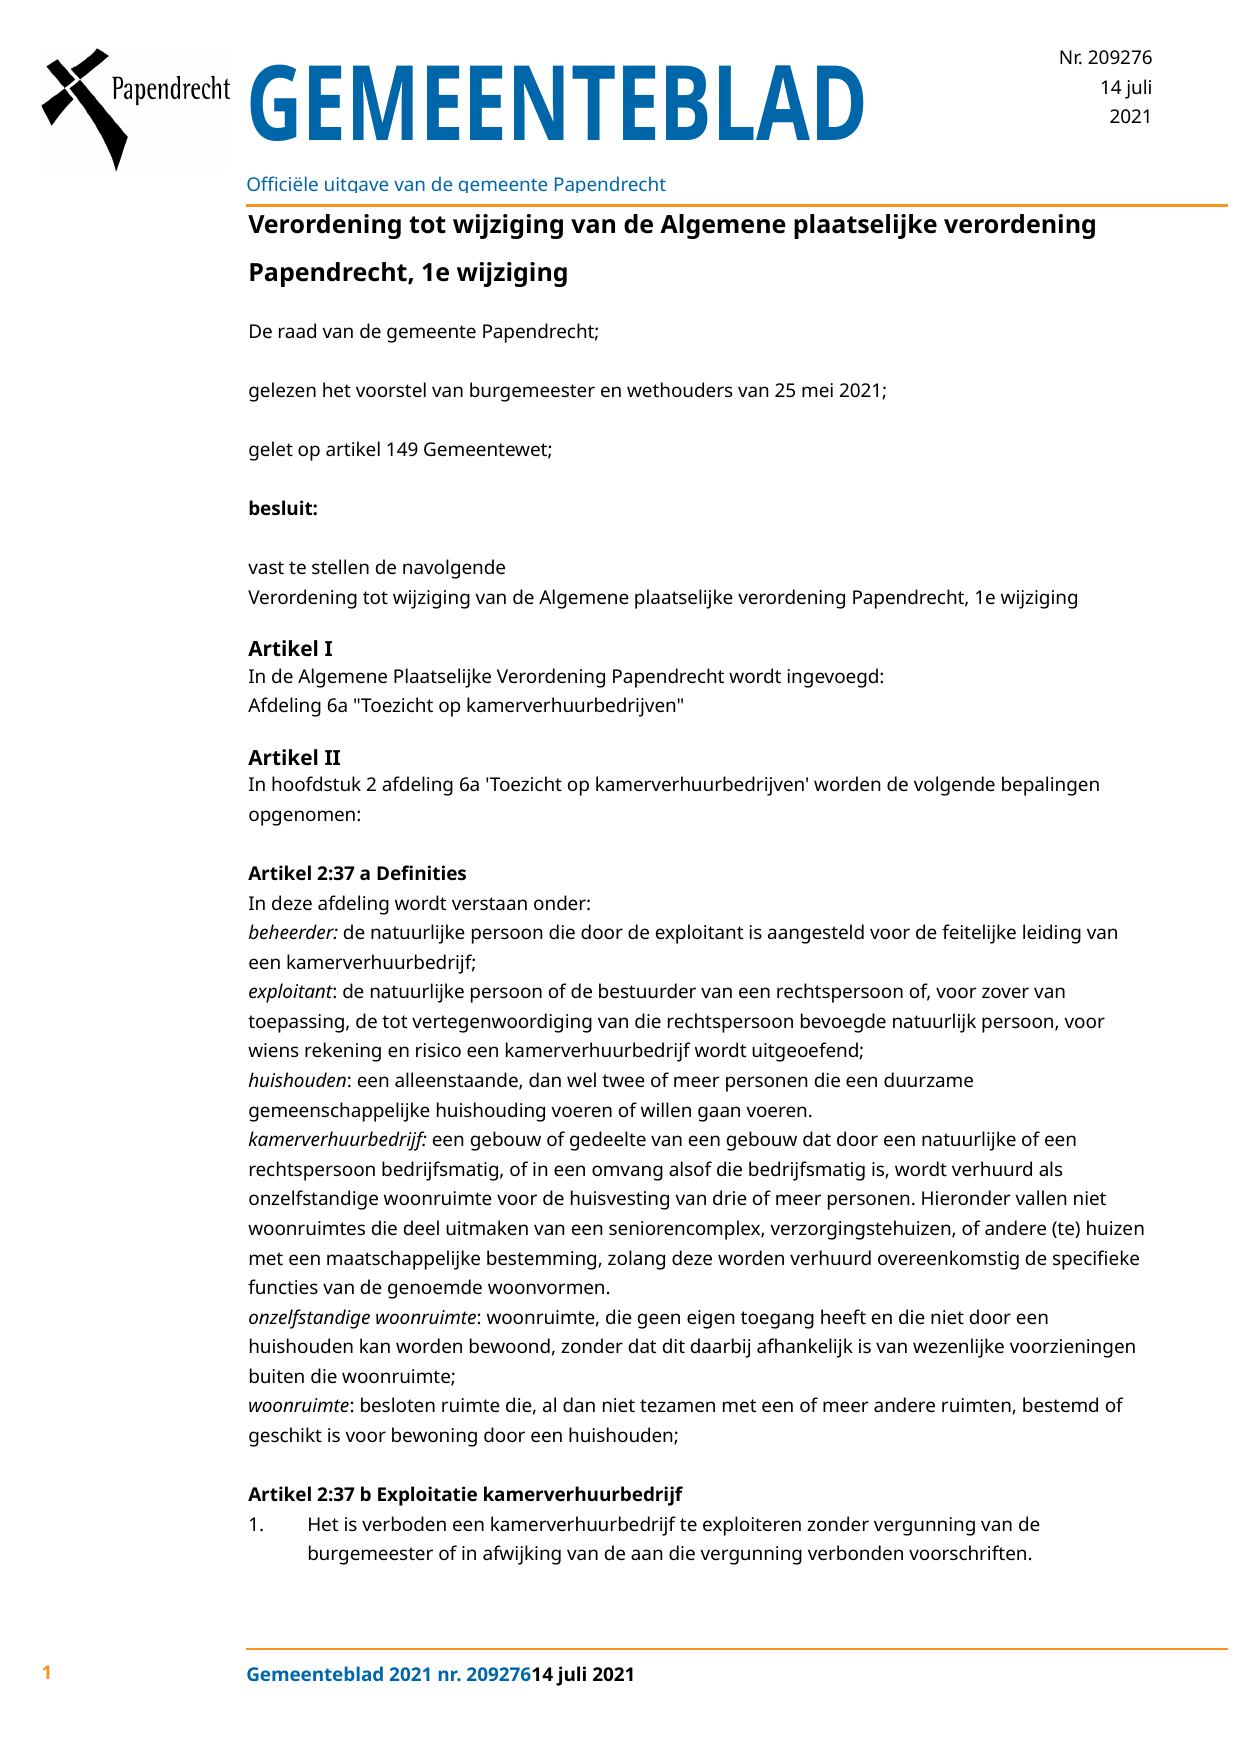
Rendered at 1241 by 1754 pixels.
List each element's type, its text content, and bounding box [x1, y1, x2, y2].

text onzelfstandige woonruimte: woonruimte, die geen eigen toegang heeft en die niet door een huishouden kan worden bewoond, zonder dat dit daarbij afhankelijk is van wezenlijke voorzieningen buiten die woonruimte; [248, 1304, 1152, 1389]
text Artikel 2:37 b Exploitatie kamerverhuurbedrijf [248, 1481, 1152, 1507]
text Artikel 2:37 a Definities [248, 860, 1152, 886]
text Verordening tot wijziging van de Algemene plaatselijke verordening Papendrecht, 1e wijziging [248, 584, 1152, 610]
text Afdeling 6a "Toezicht op kamerverhuurbedrijven" [248, 693, 1152, 718]
text beheerder: de natuurlijke persoon die door de exploitant is aangesteld voor de feitelijke leiding van een kamerverhuurbedrijf; [248, 919, 1152, 975]
text exploitant: de natuurlijke persoon of de bestuurder van een rechtspersoon of, voor zover van toepassing, de tot vertegenwoordiging van die rechtspersoon bevoegde natuurlijk persoon, voor wiens rekening en risico een kamerverhuurbedrijf wordt uitgeoefend; [248, 978, 1152, 1063]
list Het is verboden een kamerverhuurbedrijf te exploiteren zonder vergunning van de burgemeester of in afwijking van de aan die vergunning verbonden voorschriften. [248, 1511, 1152, 1566]
picture [41, 47, 231, 172]
text In de Algemene Plaatselijke Verordening Papendrecht wordt ingevoegd: [248, 663, 1152, 689]
text Verordening tot wijziging van de Algemene plaatselijke verordening Papendrecht, 1e wijziging [248, 207, 1152, 288]
text De raad van de gemeente Papendrecht; [248, 318, 1152, 344]
text In deze afdeling wordt verstaan onder: [248, 890, 1152, 916]
text huishouden: een alleenstaande, dan wel twee of meer personen die een duurzame gemeenschappelijke huishouding voeren of willen gaan voeren. [248, 1067, 1152, 1123]
text Artikel II [248, 743, 1152, 771]
text gelet op artikel 149 Gemeentewet; [248, 436, 1152, 462]
text besluit: [248, 495, 1152, 521]
text In hoofdstuk 2 afdeling 6a 'Toezicht op kamerverhuurbedrijven' worden de volgende bepalingen opgenomen: [248, 771, 1152, 827]
text vast te stellen de navolgende [248, 554, 1152, 580]
text kamerverhuurbedrijf: een gebouw of gedeelte van een gebouw dat door een natuurlijke of een rechtspersoon bedrijfsmatig, of in een omvang alsof die bedrijfsmatig is, wordt verhuurd als onzelfstandige woonruimte voor de huisvesting van drie of meer personen. Hieronder vallen niet woonruimtes die deel uitmaken van een seniorencomplex, verzorgingstehuizen, of andere (te) huizen met een maatschappelijke bestemming, zolang deze worden verhuurd overeenkomstig de specifieke functies van de genoemde woonvormen. [248, 1126, 1152, 1300]
text woonruimte: besloten ruimte die, al dan niet tezamen met een of meer andere ruimten, bestemd of geschikt is voor bewoning door een huishouden; [248, 1393, 1152, 1448]
text gelezen het voorstel van burgemeester en wethouders van 25 mei 2021; [248, 377, 1152, 403]
text Artikel I [248, 634, 1152, 663]
